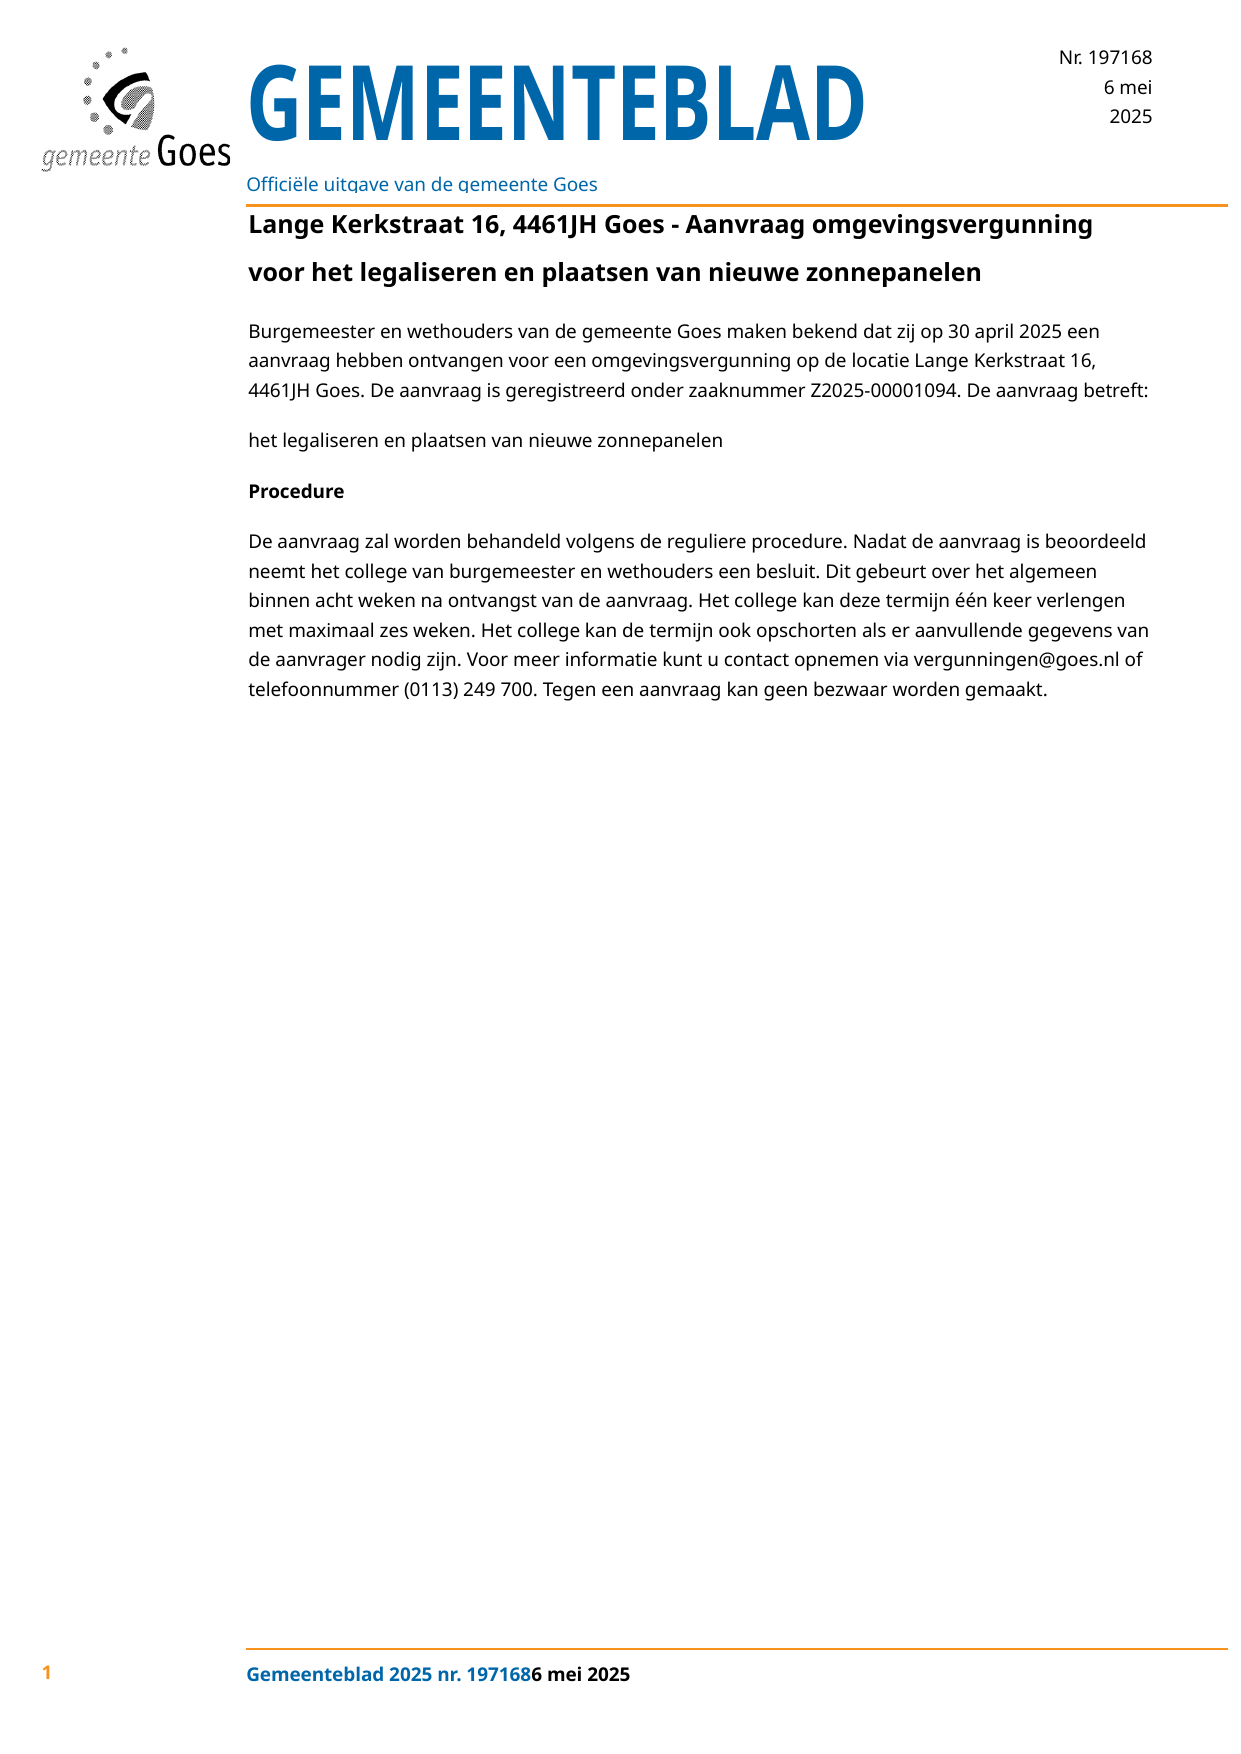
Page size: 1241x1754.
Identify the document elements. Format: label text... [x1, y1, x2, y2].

text Burgemeester en wethouders van de gemeente Goes maken bekend dat zij op 30 april 2025 een aanvraag hebben ontvangen voor een omgevingsvergunning op de locatie Lange Kerkstraat 16, 4461JH Goes. De aanvraag is geregistreerd onder zaaknummer Z2025-00001094. De aanvraag betreft: [248, 318, 1152, 403]
picture [41, 47, 231, 172]
text het legaliseren en plaatsen van nieuwe zonnepanelen [248, 427, 1152, 453]
text Procedure [248, 478, 1152, 504]
text Lange Kerkstraat 16, 4461JH Goes - Aanvraag omgevingsvergunning voor het legaliseren en plaatsen van nieuwe zonnepanelen [248, 207, 1152, 288]
text De aanvraag zal worden behandeld volgens de reguliere procedure. Nadat de aanvraag is beoordeeld neemt het college van burgemeester en wethouders een besluit. Dit gebeurt over het algemeen binnen acht weken na ontvangst van de aanvraag. Het college kan deze termijn één keer verlengen met maximaal zes weken. Het college kan de termijn ook opschorten als er aanvullende gegevens van de aanvrager nodig zijn. Voor meer informatie kunt u contact opnemen via vergunningen@goes.nl of telefoonnummer (0113) 249 700. Tegen een aanvraag kan geen bezwaar worden gemaakt. [248, 528, 1152, 702]
